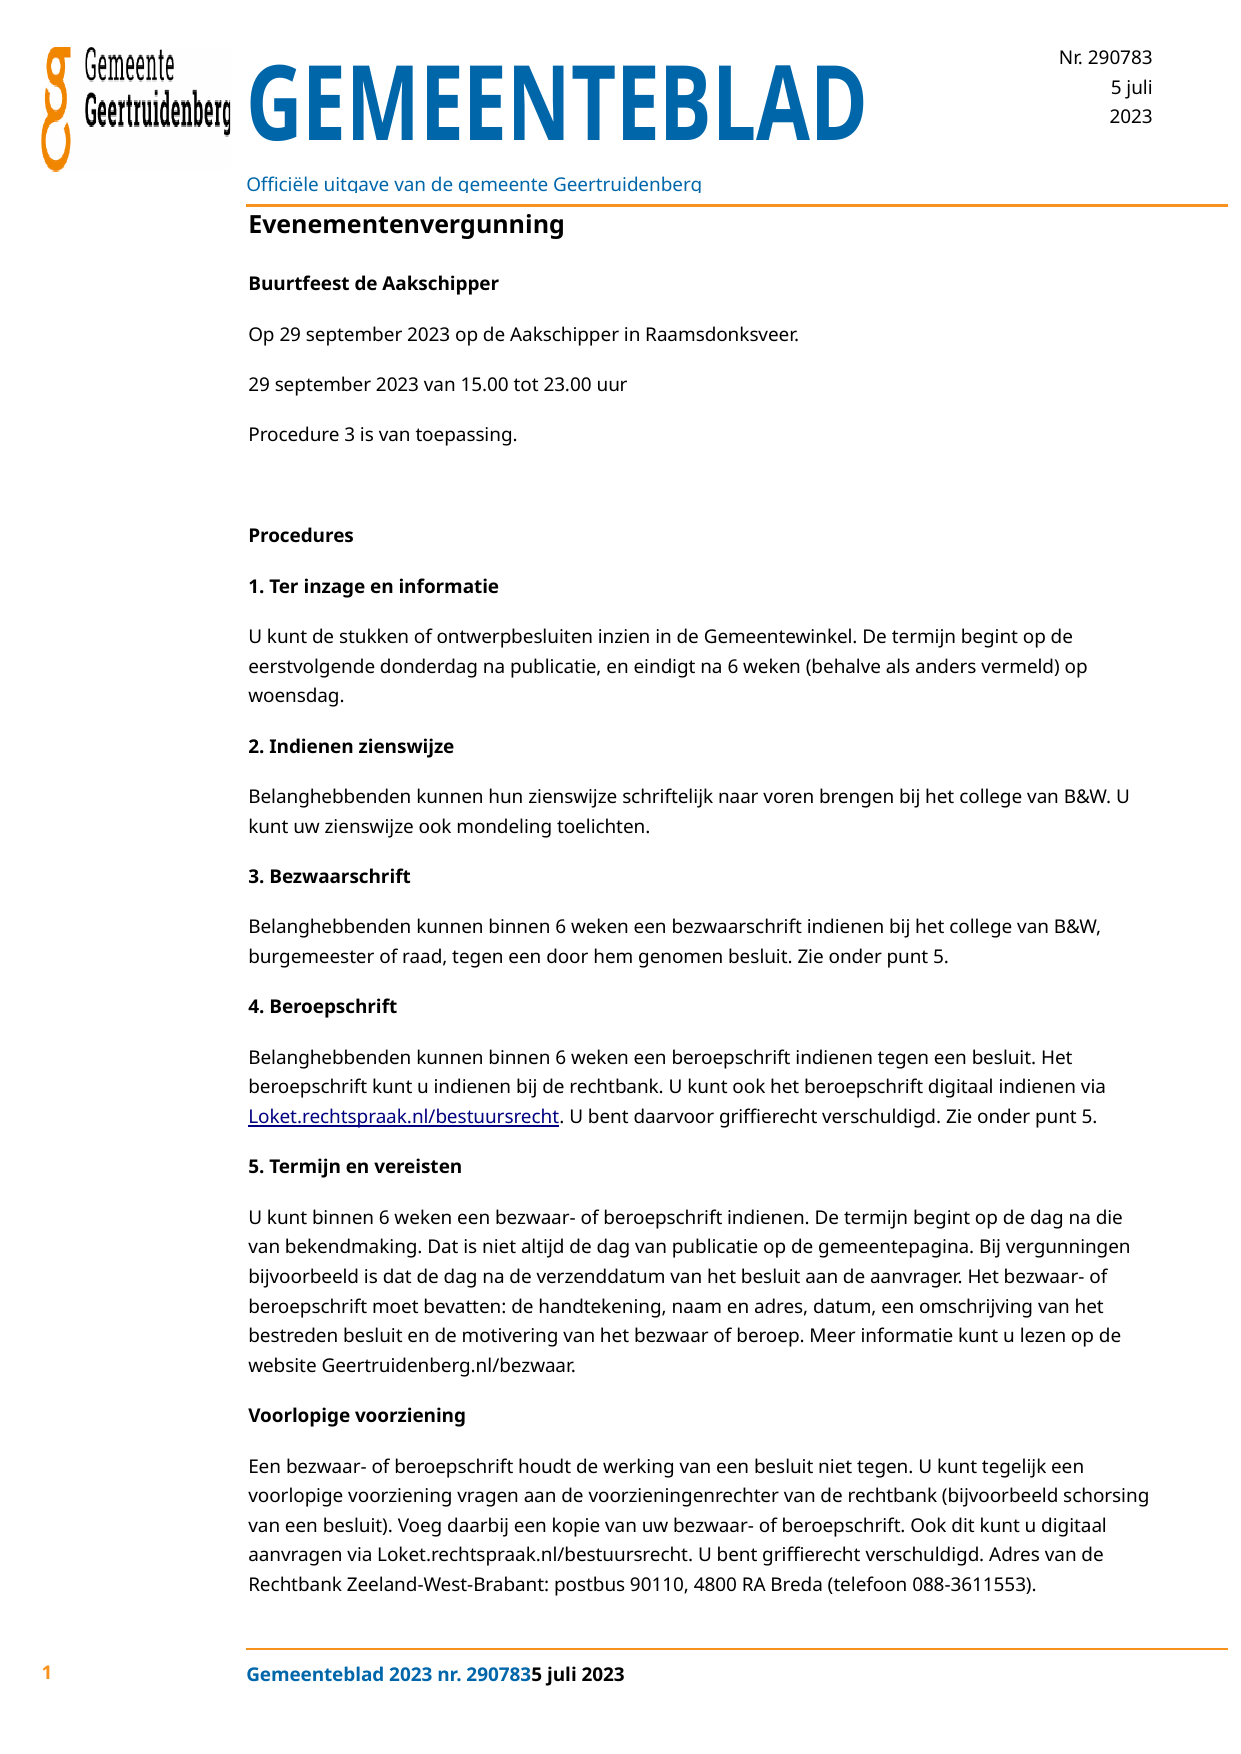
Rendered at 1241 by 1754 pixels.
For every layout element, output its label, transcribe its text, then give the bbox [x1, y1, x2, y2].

text 4. Beroepschrift [248, 994, 1152, 1019]
text U kunt binnen 6 weken een bezwaar- of beroepschrift indienen. De termijn begint op de dag na die van bekendmaking. Dat is niet altijd de dag van publicatie op de gemeentepagina. Bij vergunningen bijvoorbeeld is dat de dag na de verzenddatum van het besluit aan de aanvrager. Het bezwaar- of beroepschrift moet bevatten: de handtekening, naam en adres, datum, een omschrijving van het bestreden besluit en de motivering van het bezwaar of beroep. Meer informatie kunt u lezen op de website Geertruidenberg.nl/bezwaar. [248, 1204, 1152, 1378]
text 2. Indienen zienswijze [248, 733, 1152, 758]
text 29 september 2023 van 15.00 tot 23.00 uur [248, 371, 1152, 397]
text Procedures [248, 522, 1152, 548]
text Op 29 september 2023 op de Aakschipper in Raamsdonksveer. [248, 321, 1152, 346]
text Evenementenvergunning [248, 207, 1152, 241]
text Belanghebbenden kunnen hun zienswijze schriftelijk naar voren brengen bij het college van B&W. U kunt uw zienswijze ook mondeling toelichten. [248, 783, 1152, 838]
text 3. Bezwaarschrift [248, 863, 1152, 889]
text 1. Ter inzage en informatie [248, 573, 1152, 598]
text U kunt de stukken of ontwerpbesluiten inzien in de Gemeentewinkel. De termijn begint op de eerstvolgende donderdag na publicatie, en eindigt na 6 weken (behalve als anders vermeld) op woensdag. [248, 623, 1152, 708]
text Belanghebbenden kunnen binnen 6 weken een beroepschrift indienen tegen een besluit. Het beroepschrift kunt u indienen bij de rechtbank. U kunt ook het beroepschrift digitaal indienen via Loket.rechtspraak.nl/bestuursrecht. U bent daarvoor griffierecht verschuldigd. Zie onder punt 5. [248, 1044, 1152, 1129]
text Voorlopige voorziening [248, 1402, 1152, 1428]
text 5. Termijn en vereisten [248, 1154, 1152, 1179]
text Een bezwaar- of beroepschrift houdt de werking van een besluit niet tegen. U kunt tegelijk een voorlopige voorziening vragen aan de voorzieningenrechter van de rechtbank (bijvoorbeeld schorsing van een besluit). Voeg daarbij een kopie van uw bezwaar- of beroepschrift. Ook dit kunt u digitaal aanvragen via Loket.rechtspraak.nl/bestuursrecht. U bent griffierecht verschuldigd. Adres van de Rechtbank Zeeland-West-Brabant: postbus 90110, 4800 RA Breda (telefoon 088-3611553). [248, 1453, 1152, 1597]
picture [41, 47, 231, 172]
text Belanghebbenden kunnen binnen 6 weken een bezwaarschrift indienen bij het college van B&W, burgemeester of raad, tegen een door hem genomen besluit. Zie onder punt 5. [248, 914, 1152, 969]
text Buurtfeest de Aakschipper [248, 270, 1152, 296]
text Procedure 3 is van toepassing. [248, 422, 1152, 447]
